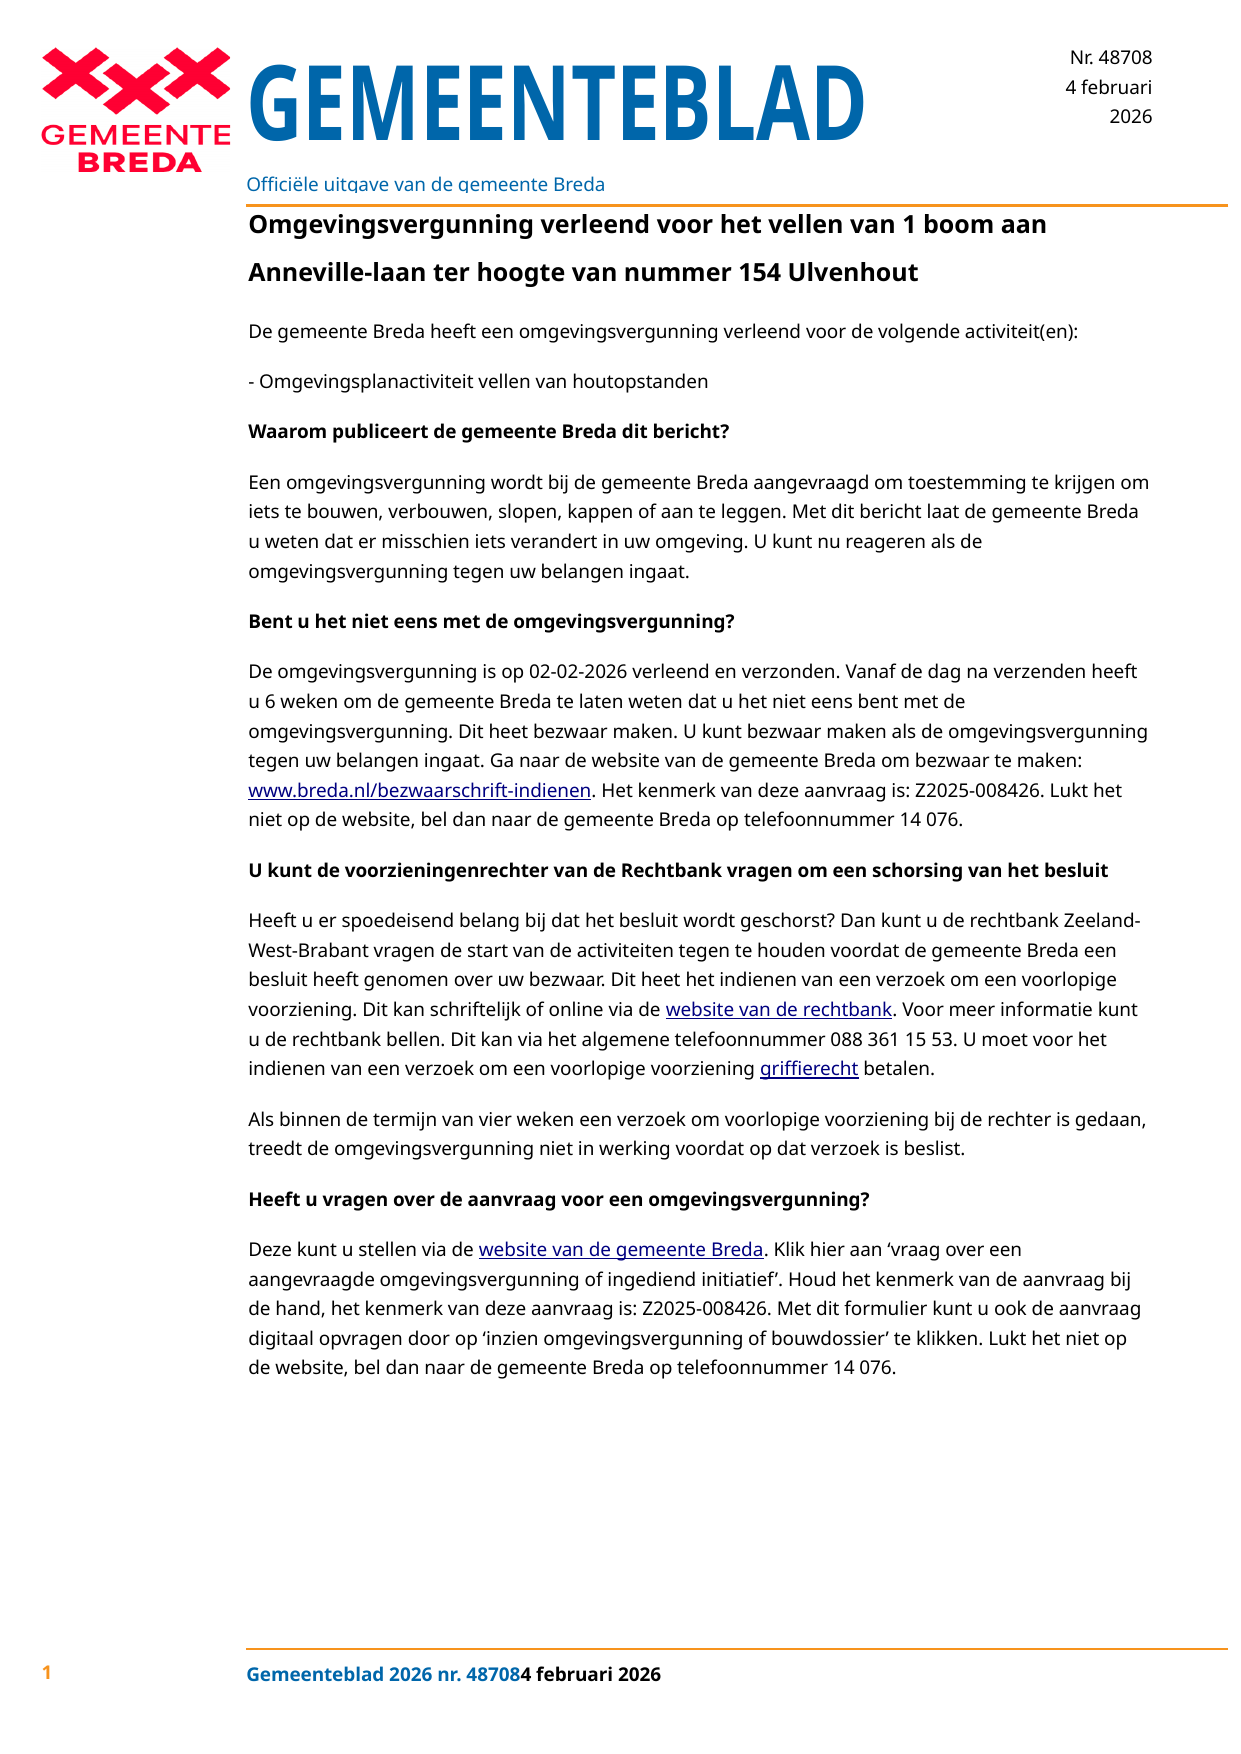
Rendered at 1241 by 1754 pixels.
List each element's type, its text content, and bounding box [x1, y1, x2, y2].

text Heeft u vragen over de aanvraag voor een omgevingsvergunning? [248, 1186, 1152, 1212]
text De gemeente Breda heeft een omgevingsvergunning verleend voor de volgende activiteit(en): [248, 318, 1152, 344]
text - Omgevingsplanactiviteit vellen van houtopstanden [248, 368, 1152, 394]
text Een omgevingsvergunning wordt bij de gemeente Breda aangevraagd om toestemming te krijgen om iets te bouwen, verbouwen, slopen, kappen of aan te leggen. Met dit bericht laat de gemeente Breda u weten dat er misschien iets verandert in uw omgeving. U kunt nu reageren als de omgevingsvergunning tegen uw belangen ingaat. [248, 469, 1152, 584]
text Deze kunt u stellen via de website van de gemeente Breda. Klik hier aan ‘vraag over een aangevraagde omgevingsvergunning of ingediend initiatief’. Houd het kenmerk van de aanvraag bij de hand, het kenmerk van deze aanvraag is: Z2025-008426. Met dit formulier kunt u ook de aanvraag digitaal opvragen door op ‘inzien omgevingsvergunning of bouwdossier’ te klikken. Lukt het niet op de website, bel dan naar de gemeente Breda op telefoonnummer 14 076. [248, 1236, 1152, 1380]
text Omgevingsvergunning verleend voor het vellen van 1 boom aan Anneville-laan ter hoogte van nummer 154 Ulvenhout [248, 207, 1152, 288]
text U kunt de voorzieningenrechter van de Rechtbank vragen om een schorsing van het besluit [248, 857, 1152, 883]
text De omgevingsvergunning is op 02-02-2026 verleend en verzonden. Vanaf de dag na verzenden heeft u 6 weken om de gemeente Breda te laten weten dat u het niet eens bent met de omgevingsvergunning. Dit heet bezwaar maken. U kunt bezwaar maken als de omgevingsvergunning tegen uw belangen ingaat. Ga naar de website van de gemeente Breda om bezwaar te maken: www.breda.nl/bezwaarschrift-indienen. Het kenmerk van deze aanvraag is: Z2025-008426. Lukt het niet op de website, bel dan naar de gemeente Breda op telefoonnummer 14 076. [248, 659, 1152, 832]
picture [41, 47, 231, 172]
text Bent u het niet eens met de omgevingsvergunning? [248, 608, 1152, 634]
text Waarom publiceert de gemeente Breda dit bericht? [248, 419, 1152, 444]
text Heeft u er spoedeisend belang bij dat het besluit wordt geschorst? Dan kunt u de rechtbank Zeeland-West-Brabant vragen de start van de activiteiten tegen te houden voordat de gemeente Breda een besluit heeft genomen over uw bezwaar. Dit heet het indienen van een verzoek om een voorlopige voorziening. Dit kan schriftelijk of online via de website van de rechtbank. Voor meer informatie kunt u de rechtbank bellen. Dit kan via het algemene telefoonnummer 088 361 15 53. U moet voor het indienen van een verzoek om een voorlopige voorziening griffierecht betalen. [248, 907, 1152, 1081]
text Als binnen de termijn van vier weken een verzoek om voorlopige voorziening bij de rechter is gedaan, treedt de omgevingsvergunning niet in werking voordat op dat verzoek is beslist. [248, 1106, 1152, 1161]
